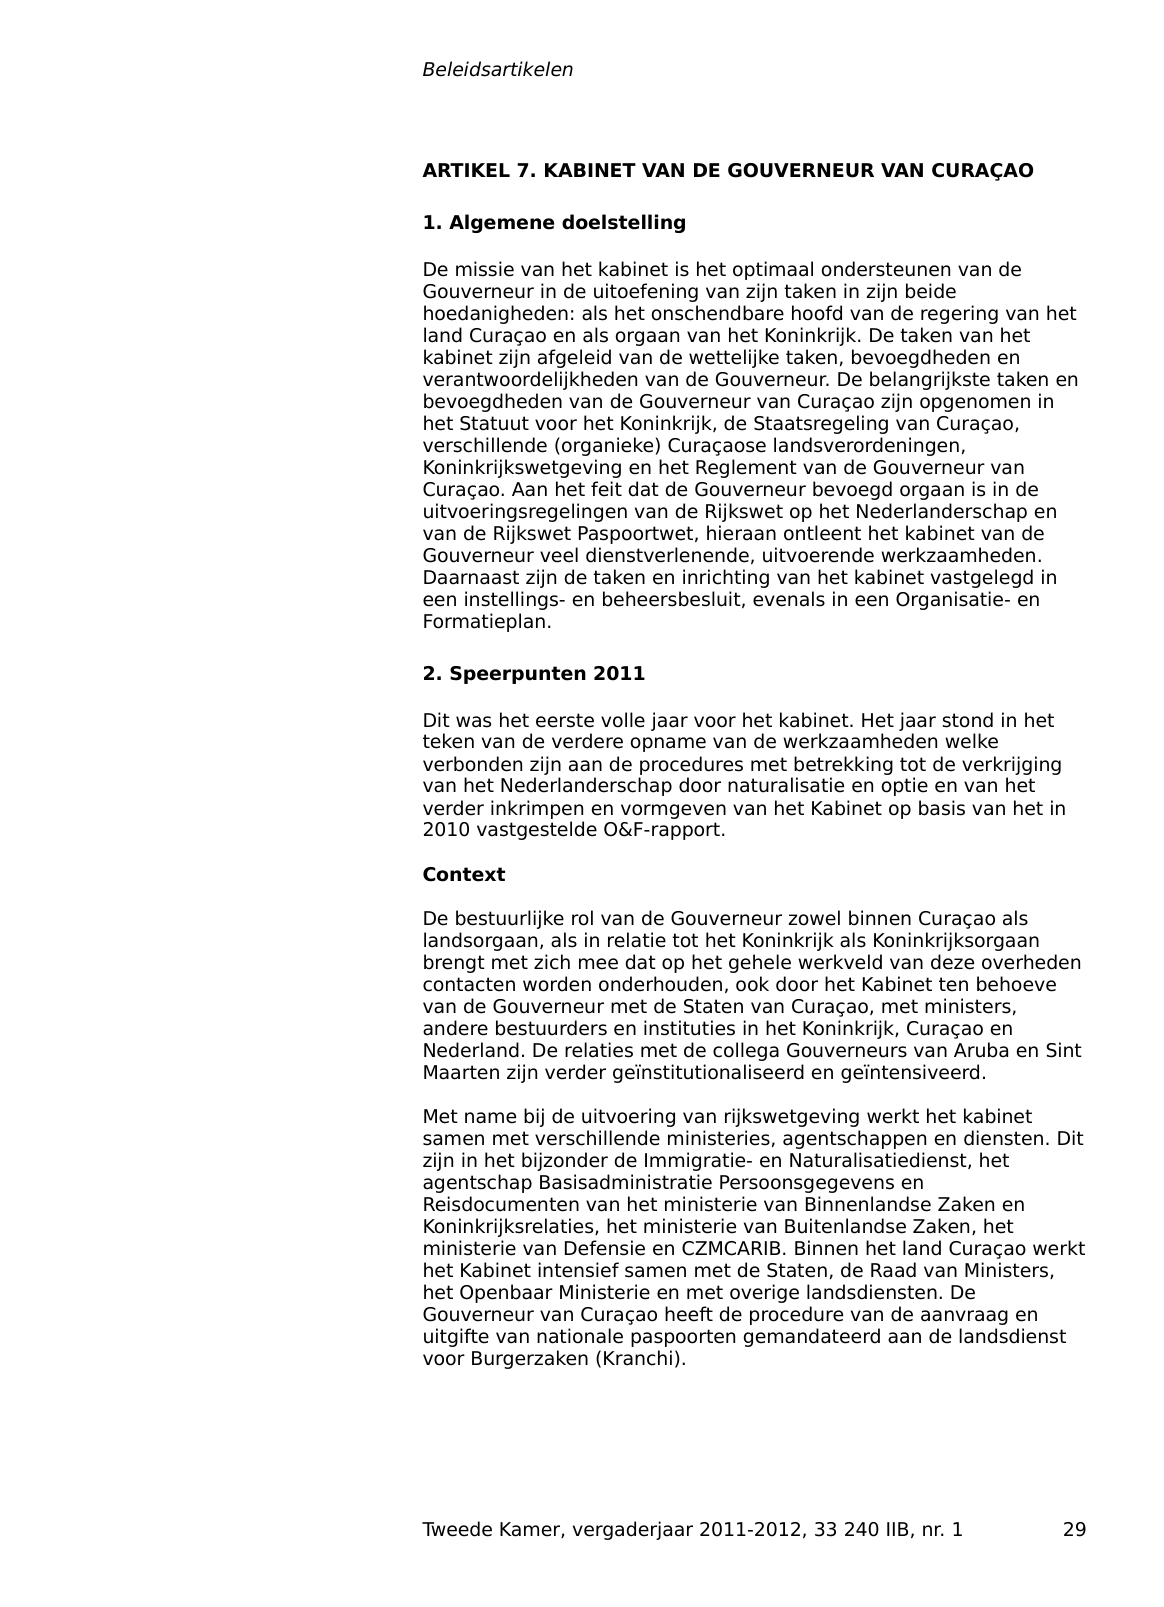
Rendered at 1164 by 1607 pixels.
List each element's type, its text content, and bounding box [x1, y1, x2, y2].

subtitle 1. Algemene doelstelling [422, 212, 1087, 234]
subtitle ARTIKEL 7. KABINET VAN DE GOUVERNEUR VAN CURAÇAO [422, 160, 1087, 182]
text De bestuurlijke rol van de Gouverneur zowel binnen Curaçao als landsorgaan, als in relatie tot het Koninkrijk als Koninkrijksorgaan brengt met zich mee dat op het gehele werkveld van deze overheden contacten worden onderhouden, ook door het Kabinet ten behoeve van de Gouverneur met de Staten van Curaçao, met ministers, andere bestuurders en instituties in het Koninkrijk, Curaçao en Nederland. De relaties met de collega Gouverneurs van Aruba en Sint Maarten zijn verder geïnstitutionaliseerd en geïntensiveerd. [422, 908, 1087, 1083]
text Dit was het eerste volle jaar voor het kabinet. Het jaar stond in het teken van de verdere opname van de werkzaamheden welke verbonden zijn aan de procedures met betrekking tot de verkrijging van het Nederlanderschap door naturalisatie en optie en van het verder inkrimpen en vormgeven van het Kabinet op basis van het in 2010 vastgestelde O&F-rapport. [422, 709, 1087, 841]
text Met name bij de uitvoering van rijkswetgeving werkt het kabinet samen met verschillende ministeries, agentschappen en diensten. Dit zijn in het bijzonder de Immigratie- en Naturalisatiedienst, het agentschap Basisadministratie Persoonsgegevens en Reisdocumenten van het ministerie van Binnenlandse Zaken en Koninkrijksrelaties, het ministerie van Buitenlandse Zaken, het ministerie van Defensie en CZMCARIB. Binnen het land Curaçao werkt het Kabinet intensief samen met de Staten, de Raad van Ministers, het Openbaar Ministerie en met overige landsdiensten. De Gouverneur van Curaçao heeft de procedure van de aanvraag en uitgifte van nationale paspoorten gemandateerd aan de landsdienst voor Burgerzaken (Kranchi). [422, 1106, 1087, 1369]
subtitle Context [422, 863, 1087, 886]
text De missie van het kabinet is het optimaal ondersteunen van de Gouverneur in de uitoefening van zijn taken in zijn beide hoedanigheden: als het onschendbare hoofd van de regering van het land Curaçao en als orgaan van het Koninkrijk. De taken van het kabinet zijn afgeleid van de wettelijke taken, bevoegdheden en verantwoordelijkheden van de Gouverneur. De belangrijkste taken en bevoegdheden van de Gouverneur van Curaçao zijn opgenomen in het Statuut voor het Koninkrijk, de Staatsregeling van Curaçao, verschillende (organieke) Curaçaose landsverordeningen, Koninkrijkswetgeving en het Reglement van de Gouverneur van Curaçao. Aan het feit dat de Gouverneur bevoegd orgaan is in de uitvoeringsregelingen van de Rijkswet op het Nederlanderschap en van de Rijkswet Paspoortwet, hieraan ontleent het kabinet van de Gouverneur veel dienstverlenende, uitvoerende werkzaamheden. Daarnaast zijn de taken en inrichting van het kabinet vastgelegd in een instellings- en beheersbesluit, evenals in een Organisatie- en Formatieplan. [422, 259, 1087, 632]
subtitle 2. Speerpunten 2011 [422, 662, 1087, 684]
